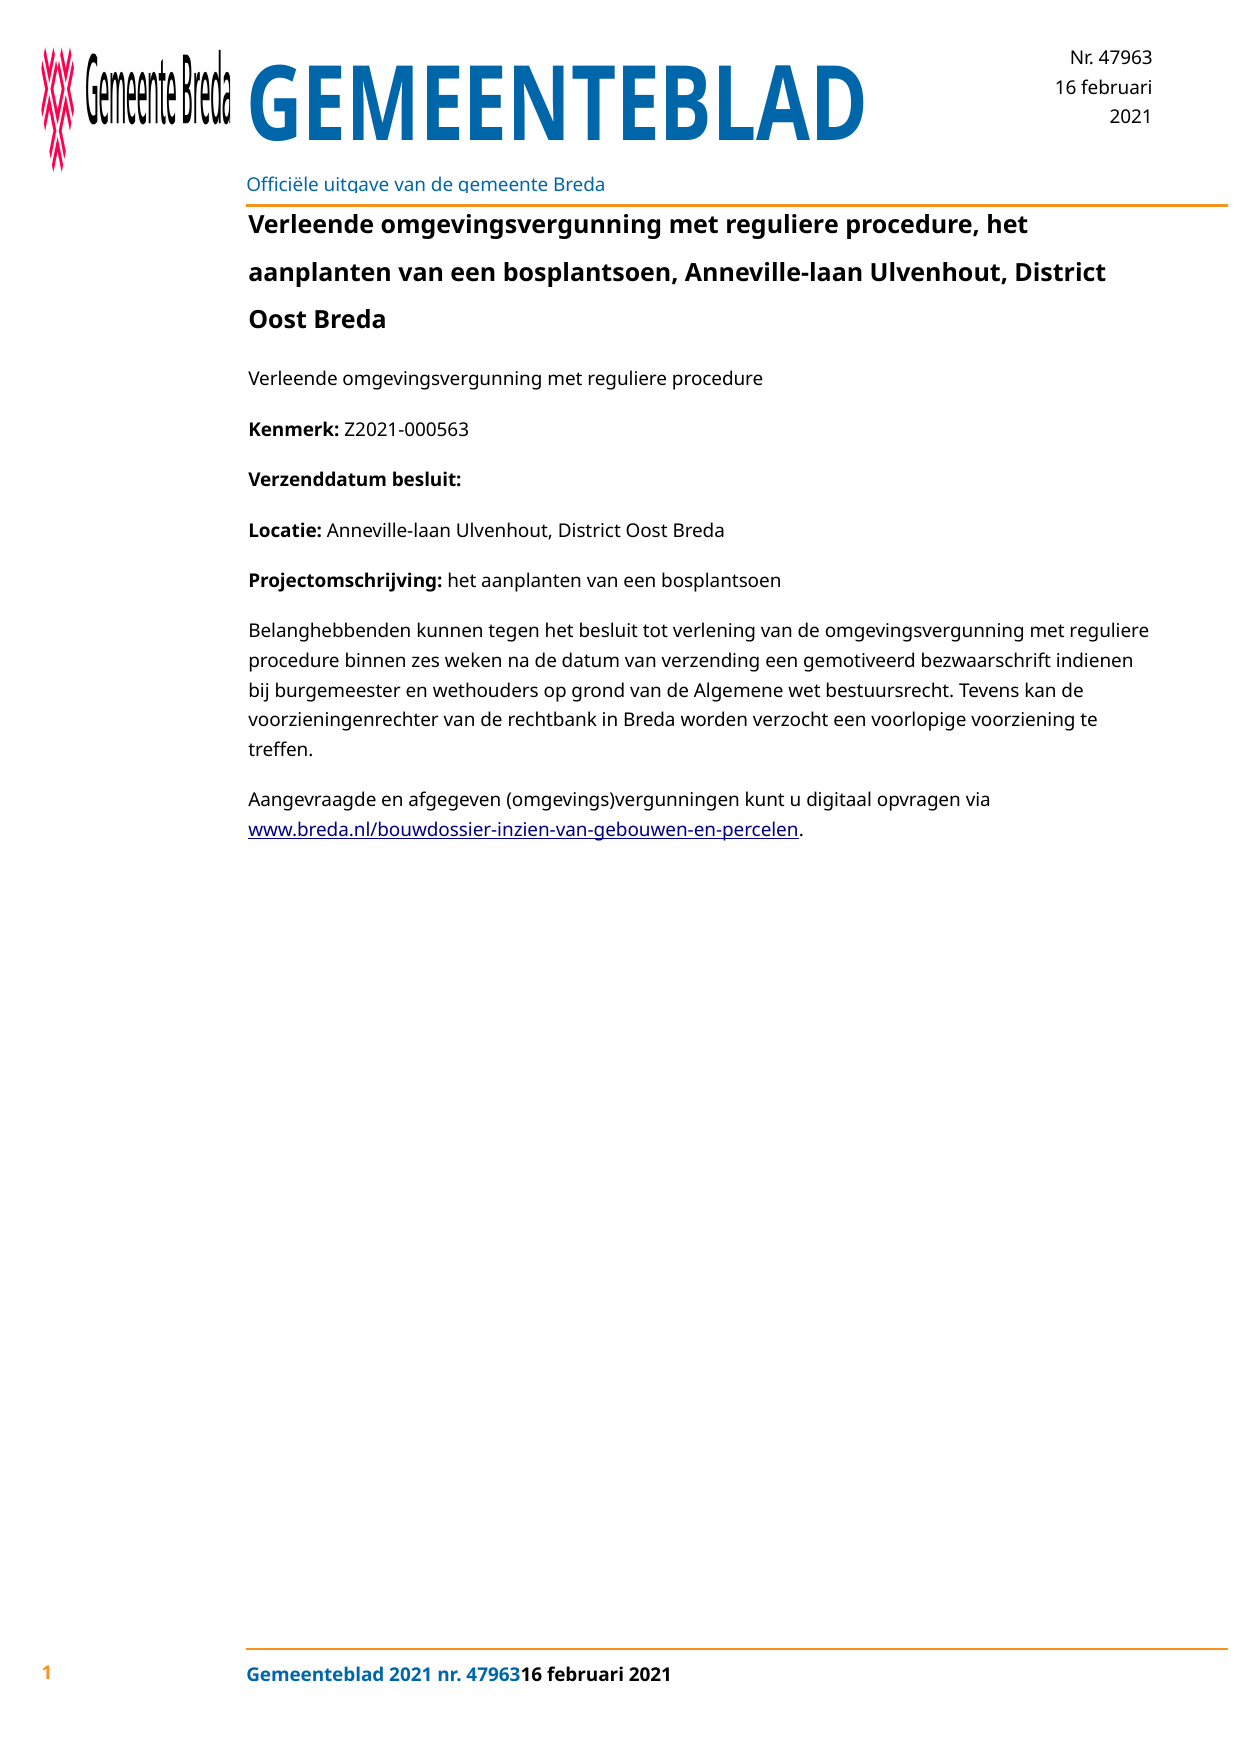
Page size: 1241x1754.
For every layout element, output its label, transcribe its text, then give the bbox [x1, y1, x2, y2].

text Verleende omgevingsvergunning met reguliere procedure, het aanplanten van een bosplantsoen, Anneville-laan Ulvenhout, District Oost Breda [248, 207, 1152, 336]
picture [41, 47, 231, 172]
text Verzenddatum besluit: [248, 466, 1152, 492]
text Locatie: Anneville-laan Ulvenhout, District Oost Breda [248, 517, 1152, 542]
text Projectomschrijving: het aanplanten van een bosplantsoen [248, 567, 1152, 593]
text Verleende omgevingsvergunning met reguliere procedure [248, 366, 1152, 391]
text Aangevraagde en afgegeven (omgevings)vergunningen kunt u digitaal opvragen via www.breda.nl/bouwdossier-inzien-van-gebouwen-en-percelen. [248, 786, 1152, 842]
text Belanghebbenden kunnen tegen het besluit tot verlening van de omgevingsvergunning met reguliere procedure binnen zes weken na de datum van verzending een gemotiveerd bezwaarschrift indienen bij burgemeester en wethouders op grond van de Algemene wet bestuursrecht. Tevens kan de voorzieningenrechter van de rechtbank in Breda worden verzocht een voorlopige voorziening te treffen. [248, 618, 1152, 762]
text Kenmerk: Z2021-000563 [248, 416, 1152, 442]
